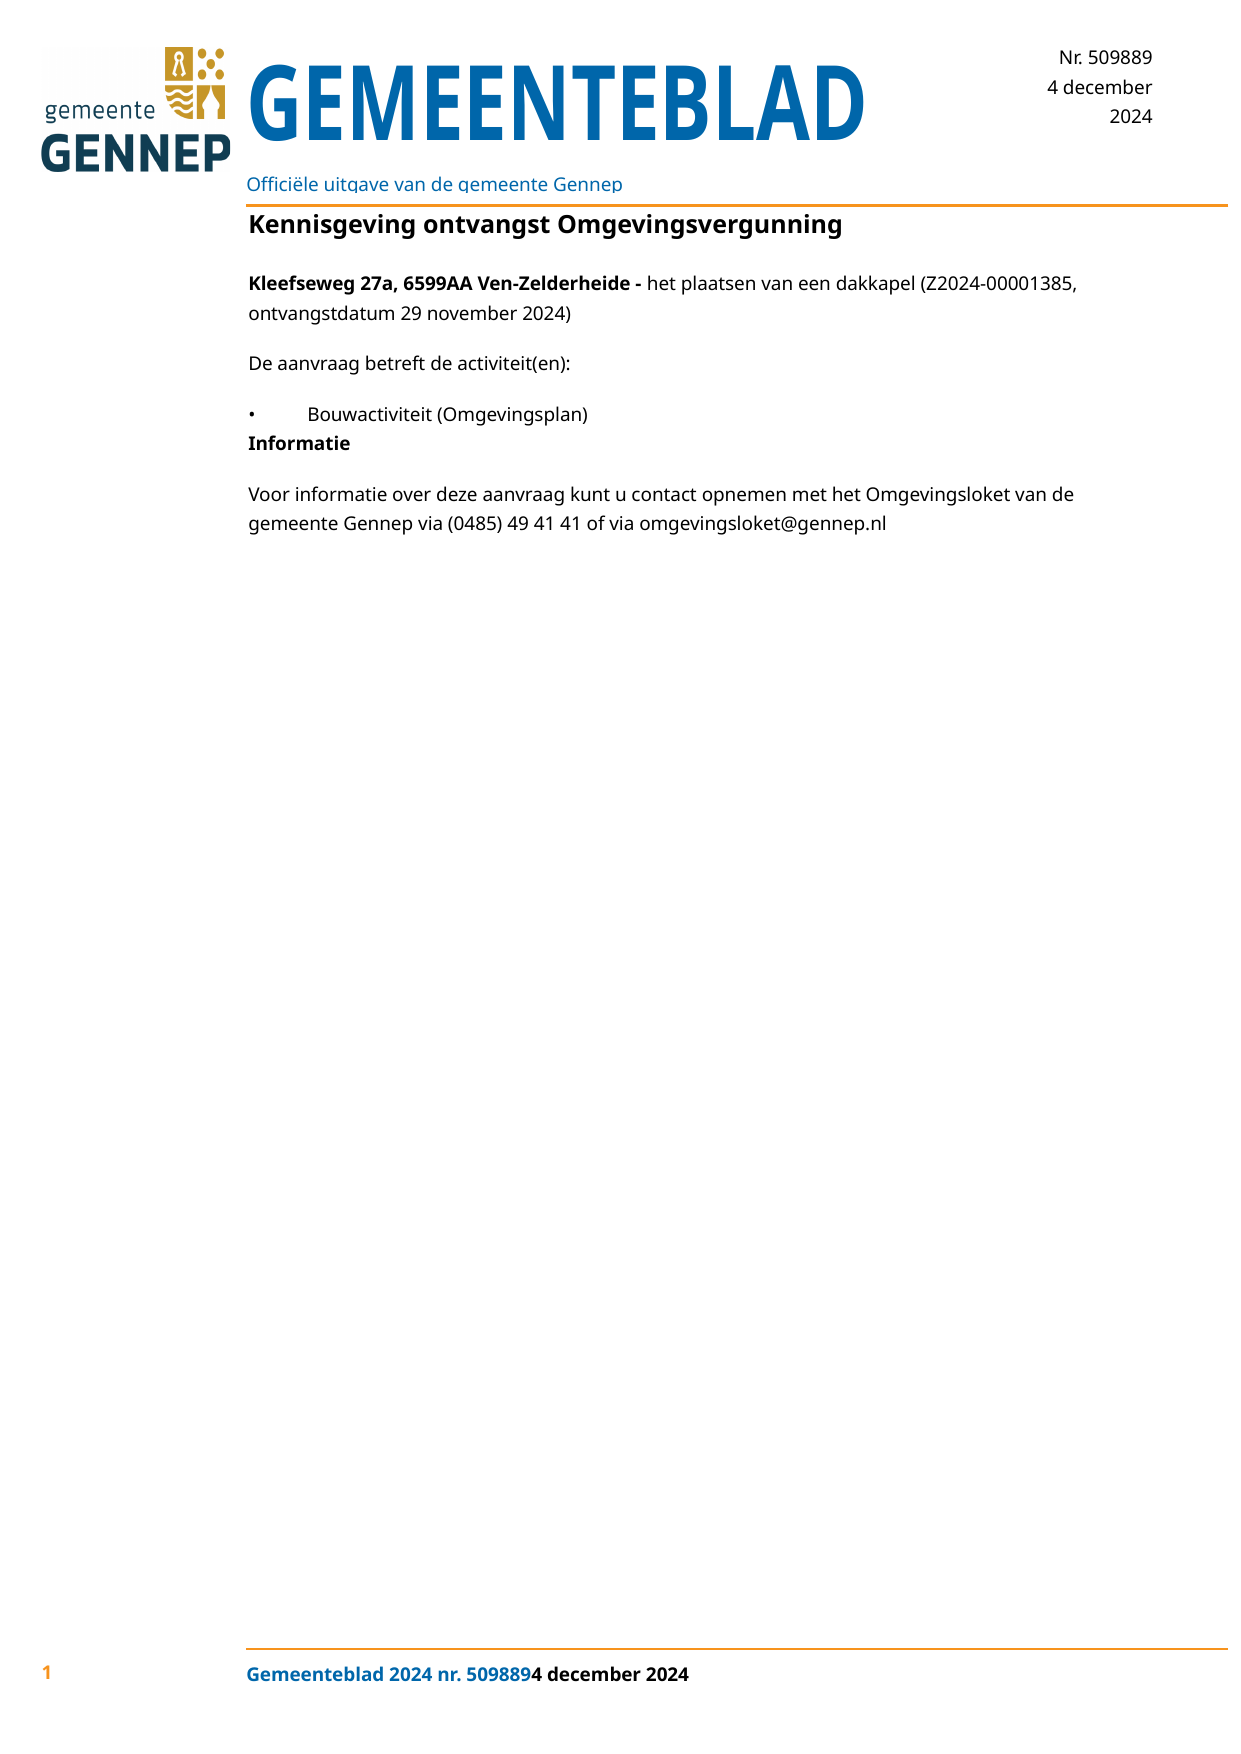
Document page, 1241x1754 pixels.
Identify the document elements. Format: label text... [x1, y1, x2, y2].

text Voor informatie over deze aanvraag kunt u contact opnemen met het Omgevingsloket van de gemeente Gennep via (0485) 49 41 41 of via omgevingsloket@gennep.nl [248, 481, 1152, 536]
picture [41, 47, 231, 172]
list Bouwactiviteit (Omgevingsplan) [248, 401, 1152, 426]
text Kleefseweg 27a, 6599AA Ven-Zelderheide - het plaatsen van een dakkapel (Z2024-00001385, ontvangstdatum 29 november 2024) [248, 270, 1152, 326]
text De aanvraag betreft de activiteit(en): [248, 350, 1152, 376]
text Informatie [248, 430, 1152, 456]
text Kennisgeving ontvangst Omgevingsvergunning [248, 207, 1152, 241]
